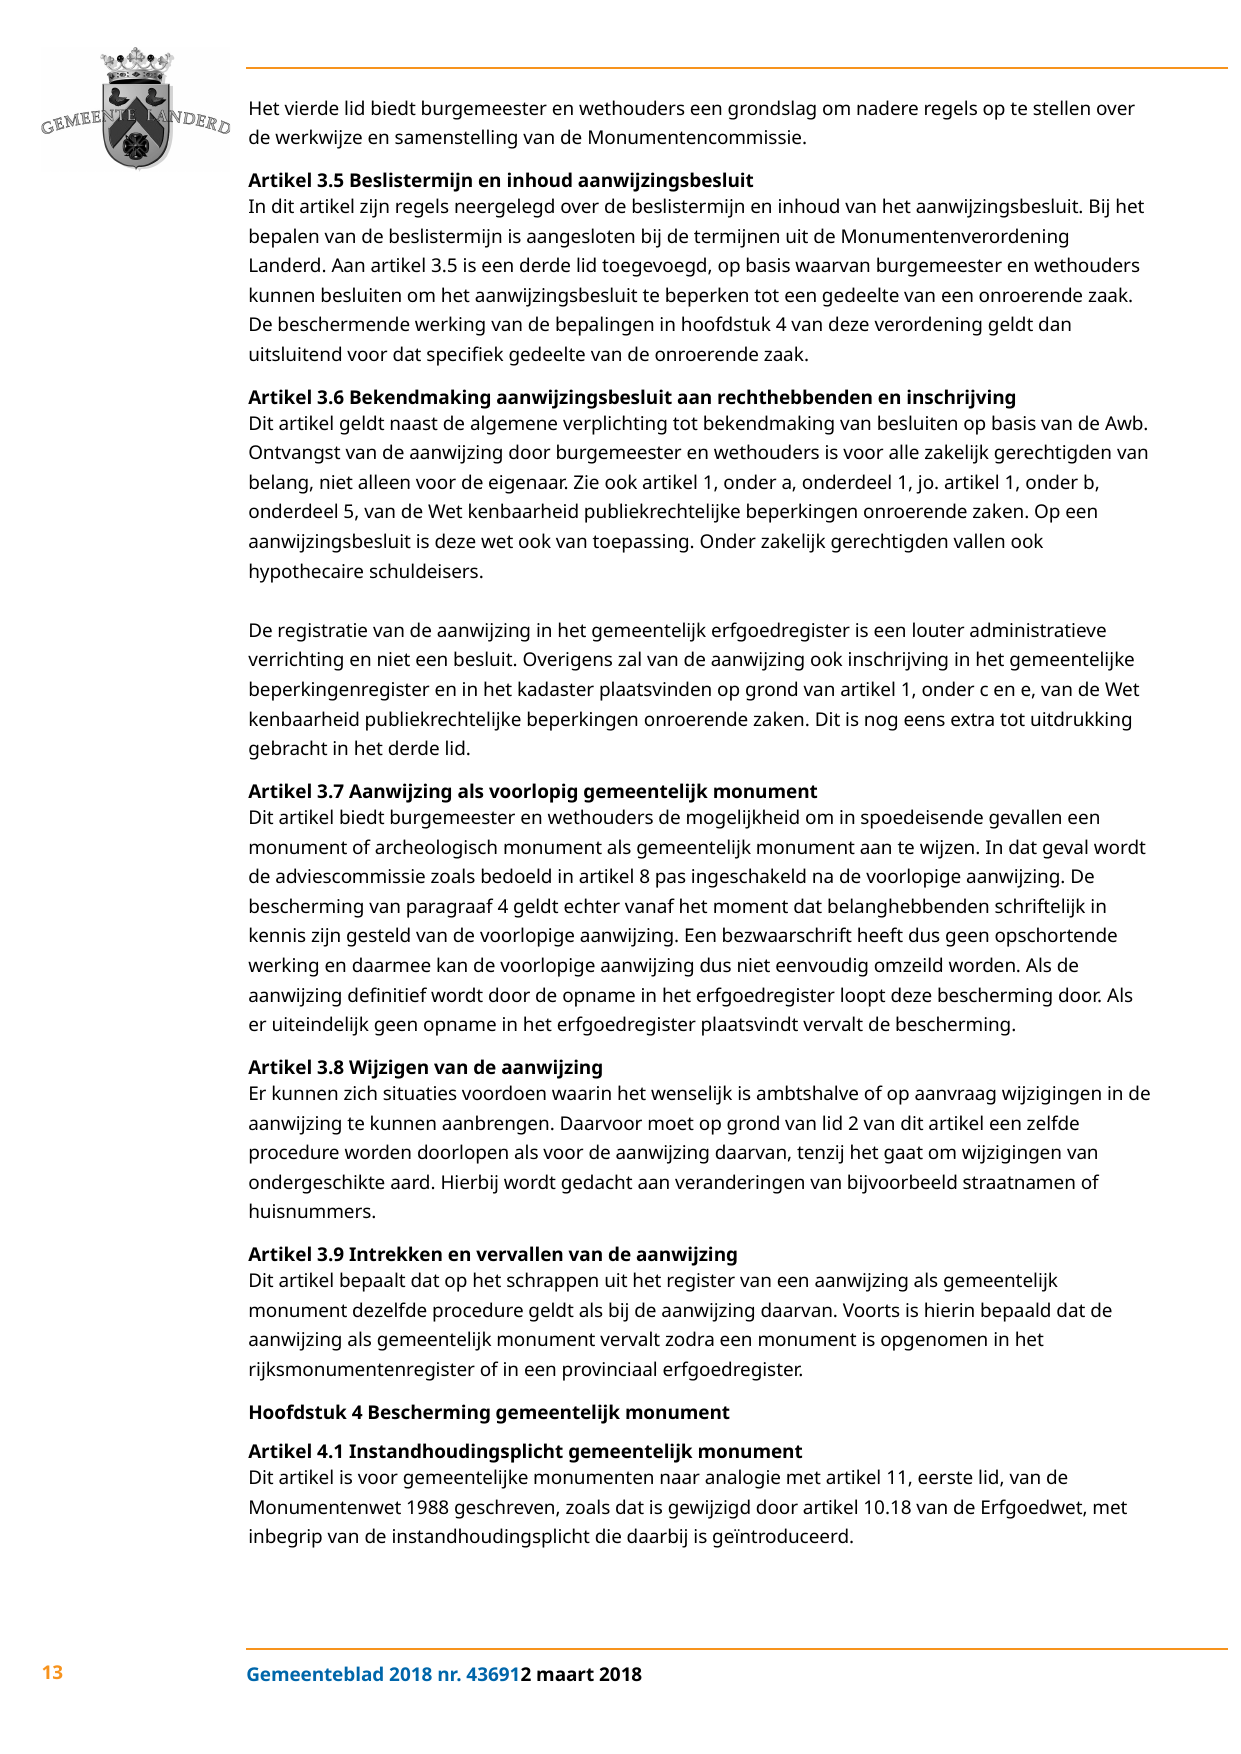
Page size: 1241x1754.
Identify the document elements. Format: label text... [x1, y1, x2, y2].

text De registratie van de aanwijzing in het gemeentelijk erfgoedregister is een louter administratieve verrichting en niet een besluit. Overigens zal van de aanwijzing ook inschrijving in het gemeentelijke beperkingenregister en in het kadaster plaatsvinden op grond van artikel 1, onder c en e, van de Wet kenbaarheid publiekrechtelijke beperkingen onroerende zaken. Dit is nog eens extra tot uitdrukking gebracht in het derde lid. [248, 617, 1152, 761]
text Er kunnen zich situaties voordoen waarin het wenselijk is ambtshalve of op aanvraag wijzigingen in de aanwijzing te kunnen aanbrengen. Daarvoor moet op grond van lid 2 van dit artikel een zelfde procedure worden doorlopen als voor de aanwijzing daarvan, tenzij het gaat om wijzigingen van ondergeschikte aard. Hierbij wordt gedacht aan veranderingen van bijvoorbeeld straatnamen of huisnummers. [248, 1080, 1152, 1224]
text Dit artikel geldt naast de algemene verplichting tot bekendmaking van besluiten op basis van de Awb. Ontvangst van de aanwijzing door burgemeester en wethouders is voor alle zakelijk gerechtigden van belang, niet alleen voor de eigenaar. Zie ook artikel 1, onder a, onderdeel 1, jo. artikel 1, onder b, onderdeel 5, van de Wet kenbaarheid publiekrechtelijke beperkingen onroerende zaken. Op een aanwijzingsbesluit is deze wet ook van toepassing. Onder zakelijk gerechtigden vallen ook hypothecaire schuldeisers. [248, 410, 1152, 584]
text Dit artikel is voor gemeentelijke monumenten naar analogie met artikel 11, eerste lid, van de Monumentenwet 1988 geschreven, zoals dat is gewijzigd door artikel 10.18 van de Erfgoedwet, met inbegrip van de instandhoudingsplicht die daarbij is geïntroduceerd. [248, 1464, 1152, 1549]
text Artikel 4.1 Instandhoudingsplicht gemeentelijk monument [248, 1438, 1152, 1464]
text Hoofdstuk 4 Bescherming gemeentelijk monument [248, 1399, 1152, 1425]
text Artikel 3.6 Bekendmaking aanwijzingsbesluit aan rechthebbenden en inschrijving [248, 384, 1152, 410]
text In dit artikel zijn regels neergelegd over de beslistermijn en inhoud van het aanwijzingsbesluit. Bij het bepalen van de beslistermijn is aangesloten bij de termijnen uit de Monumentenverordening Landerd. Aan artikel 3.5 is een derde lid toegevoegd, op basis waarvan burgemeester en wethouders kunnen besluiten om het aanwijzingsbesluit te beperken tot een gedeelte van een onroerende zaak. De beschermende werking van de bepalingen in hoofdstuk 4 van deze verordening geldt dan uitsluitend voor dat specifiek gedeelte van de onroerende zaak. [248, 193, 1152, 367]
text Het vierde lid biedt burgemeester en wethouders een grondslag om nadere regels op te stellen over de werkwijze en samenstelling van de Monumentencommissie. [248, 95, 1152, 150]
picture [41, 47, 231, 172]
text Artikel 3.8 Wijzigen van de aanwijzing [248, 1054, 1152, 1080]
text Artikel 3.5 Beslistermijn en inhoud aanwijzingsbesluit [248, 167, 1152, 193]
text Artikel 3.9 Intrekken en vervallen van de aanwijzing [248, 1242, 1152, 1267]
text Dit artikel bepaalt dat op het schrappen uit het register van een aanwijzing als gemeentelijk monument dezelfde procedure geldt als bij de aanwijzing daarvan. Voorts is hierin bepaald dat de aanwijzing als gemeentelijk monument vervalt zodra een monument is opgenomen in het rijksmonumentenregister of in een provinciaal erfgoedregister. [248, 1267, 1152, 1382]
text Dit artikel biedt burgemeester en wethouders de mogelijkheid om in spoedeisende gevallen een monument of archeologisch monument als gemeentelijk monument aan te wijzen. In dat geval wordt de adviescommissie zoals bedoeld in artikel 8 pas ingeschakeld na de voorlopige aanwijzing. De bescherming van paragraaf 4 geldt echter vanaf het moment dat belanghebbenden schriftelijk in kennis zijn gesteld van de voorlopige aanwijzing. Een bezwaarschrift heeft dus geen opschortende werking en daarmee kan de voorlopige aanwijzing dus niet eenvoudig omzeild worden. Als de aanwijzing definitief wordt door de opname in het erfgoedregister loopt deze bescherming door. Als er uiteindelijk geen opname in het erfgoedregister plaatsvindt vervalt de bescherming. [248, 804, 1152, 1037]
text Artikel 3.7 Aanwijzing als voorlopig gemeentelijk monument [248, 778, 1152, 804]
